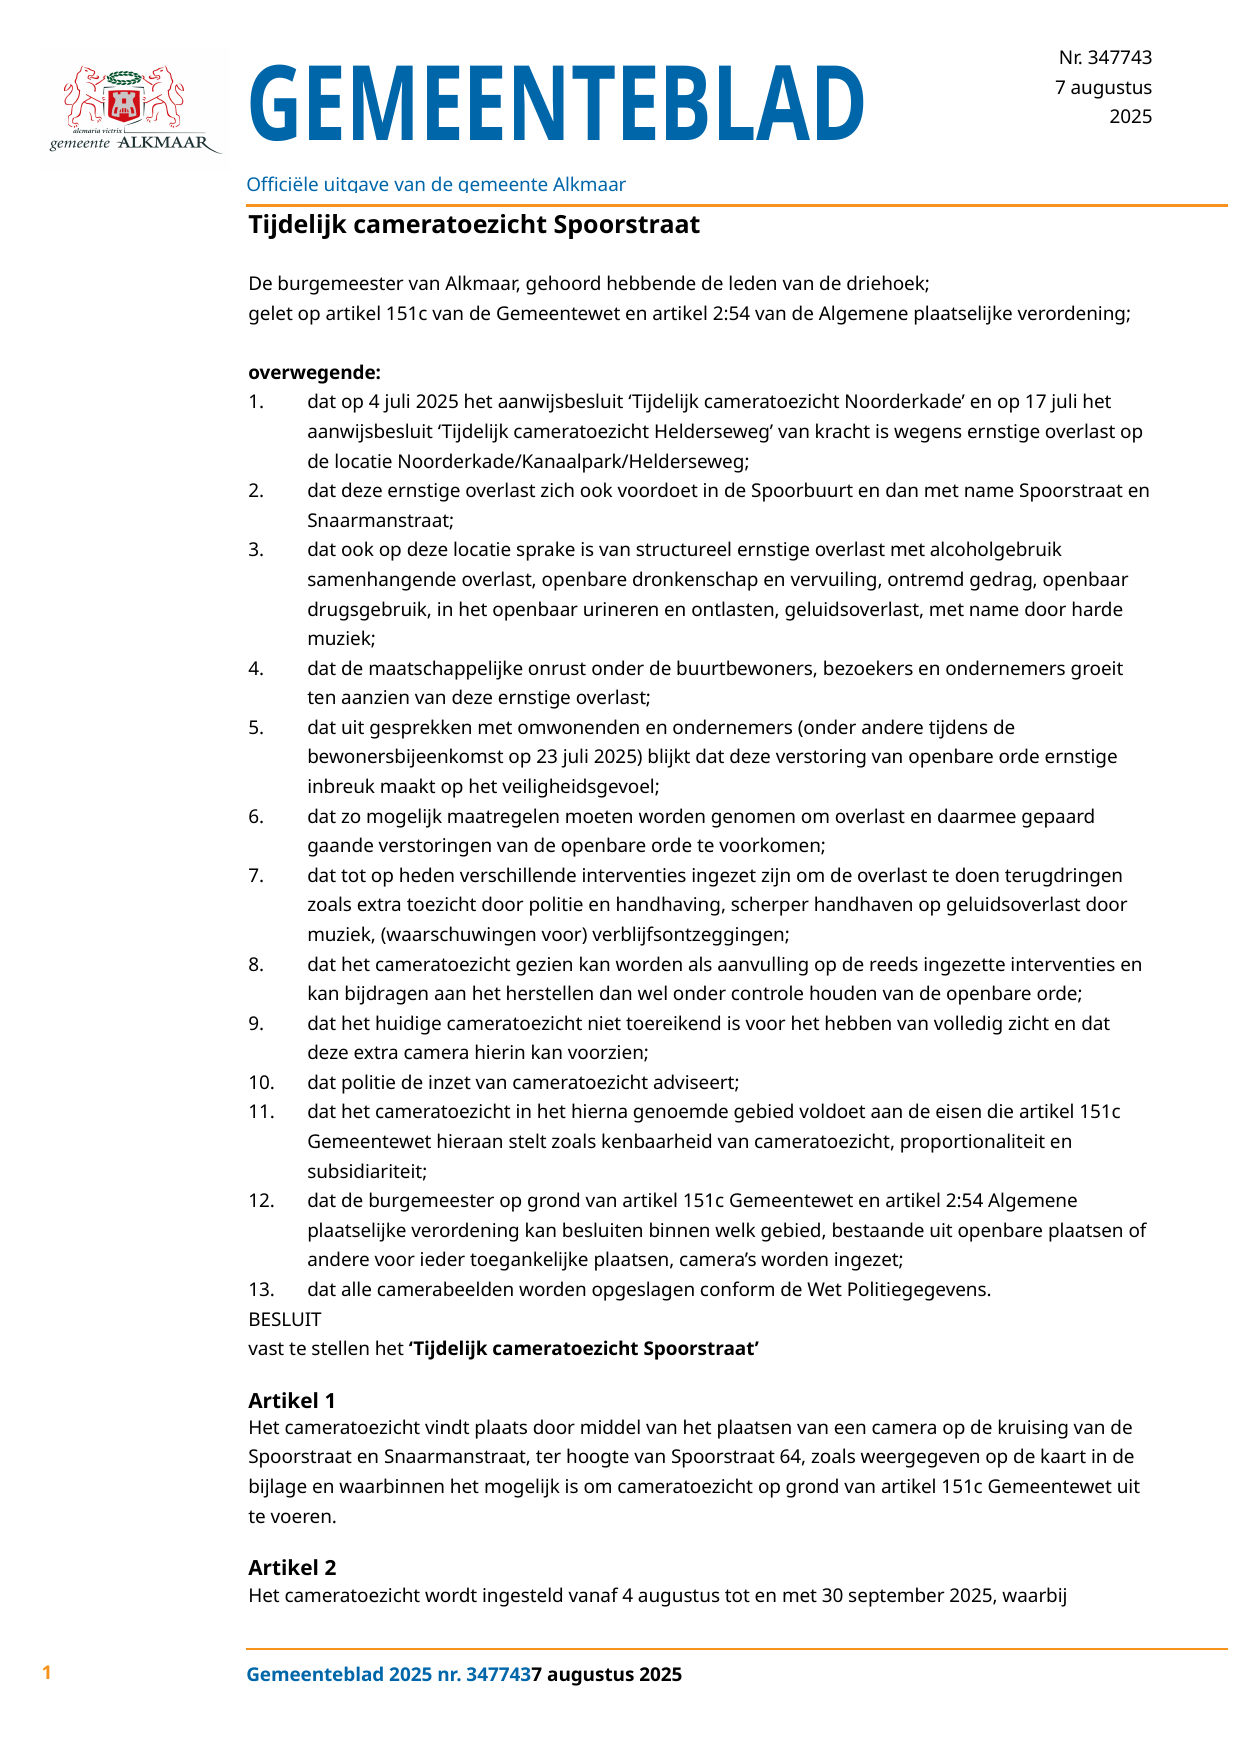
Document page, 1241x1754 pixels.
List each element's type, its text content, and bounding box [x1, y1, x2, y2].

text Tijdelijk cameratoezicht Spoorstraat [248, 207, 1152, 241]
list dat het huidige cameratoezicht niet toereikend is voor het hebben van volledig zicht en dat deze extra camera hierin kan voorzien; [248, 1010, 1152, 1065]
text BESLUIT [248, 1306, 1152, 1331]
text Artikel 1 [248, 1386, 1152, 1414]
list dat het cameratoezicht in het hierna genoemde gebied voldoet aan de eisen die artikel 151c Gemeentewet hieraan stelt zoals kenbaarheid van cameratoezicht, proportionaliteit en subsidiariteit; [248, 1099, 1152, 1183]
text Het cameratoezicht vindt plaats door middel van het plaatsen van een camera op de kruising van de Spoorstraat en Snaarmanstraat, ter hoogte van Spoorstraat 64, zoals weergegeven op de kaart in de bijlage en waarbinnen het mogelijk is om cameratoezicht op grond van artikel 151c Gemeentewet uit te voeren. [248, 1414, 1152, 1529]
list dat op 4 juli 2025 het aanwijsbesluit ‘Tijdelijk cameratoezicht Noorderkade’ en op 17 juli het aanwijsbesluit ‘Tijdelijk cameratoezicht Helderseweg’ van kracht is wegens ernstige overlast op de locatie Noorderkade/Kanaalpark/Helderseweg; [248, 389, 1152, 473]
list dat alle camerabeelden worden opgeslagen conform de Wet Politiegegevens. [248, 1276, 1152, 1302]
picture [41, 47, 231, 172]
text Het cameratoezicht wordt ingesteld vanaf 4 augustus tot en met 30 september 2025, waarbij [248, 1582, 1152, 1607]
list dat ook op deze locatie sprake is van structureel ernstige overlast met alcoholgebruik samenhangende overlast, openbare dronkenschap en vervuiling, ontremd gedrag, openbaar drugsgebruik, in het openbaar urineren en ontlasten, geluidsoverlast, met name door harde muziek; [248, 537, 1152, 651]
list dat het cameratoezicht gezien kan worden als aanvulling op de reeds ingezette interventies en kan bijdragen aan het herstellen dan wel onder controle houden van de openbare orde; [248, 951, 1152, 1006]
list dat deze ernstige overlast zich ook voordoet in de Spoorbuurt en dan met name Spoorstraat en Snaarmanstraat; [248, 477, 1152, 533]
text overwegende: [248, 359, 1152, 385]
list dat de maatschappelijke onrust onder de buurtbewoners, bezoekers en ondernemers groeit ten aanzien van deze ernstige overlast; [248, 655, 1152, 710]
text Artikel 2 [248, 1553, 1152, 1582]
list dat tot op heden verschillende interventies ingezet zijn om de overlast te doen terugdringen zoals extra toezicht door politie en handhaving, scherper handhaven op geluidsoverlast door muziek, (waarschuwingen voor) verblijfsontzeggingen; [248, 862, 1152, 947]
list dat de burgemeester op grond van artikel 151c Gemeentewet en artikel 2:54 Algemene plaatselijke verordening kan besluiten binnen welk gebied, bestaande uit openbare plaatsen of andere voor ieder toegankelijke plaatsen, camera’s worden ingezet; [248, 1187, 1152, 1272]
text vast te stellen het ‘Tijdelijk cameratoezicht Spoorstraat’ [248, 1335, 1152, 1361]
list dat zo mogelijk maatregelen moeten worden genomen om overlast en daarmee gepaard gaande verstoringen van de openbare orde te voorkomen; [248, 803, 1152, 858]
list dat politie de inzet van cameratoezicht adviseert; [248, 1069, 1152, 1095]
text De burgemeester van Alkmaar, gehoord hebbende de leden van de driehoek; [248, 270, 1152, 296]
text gelet op artikel 151c van de Gemeentewet en artikel 2:54 van de Algemene plaatselijke verordening; [248, 300, 1152, 326]
list dat uit gesprekken met omwonenden en ondernemers (onder andere tijdens de bewonersbijeenkomst op 23 juli 2025) blijkt dat deze verstoring van openbare orde ernstige inbreuk maakt op het veiligheidsgevoel; [248, 714, 1152, 799]
